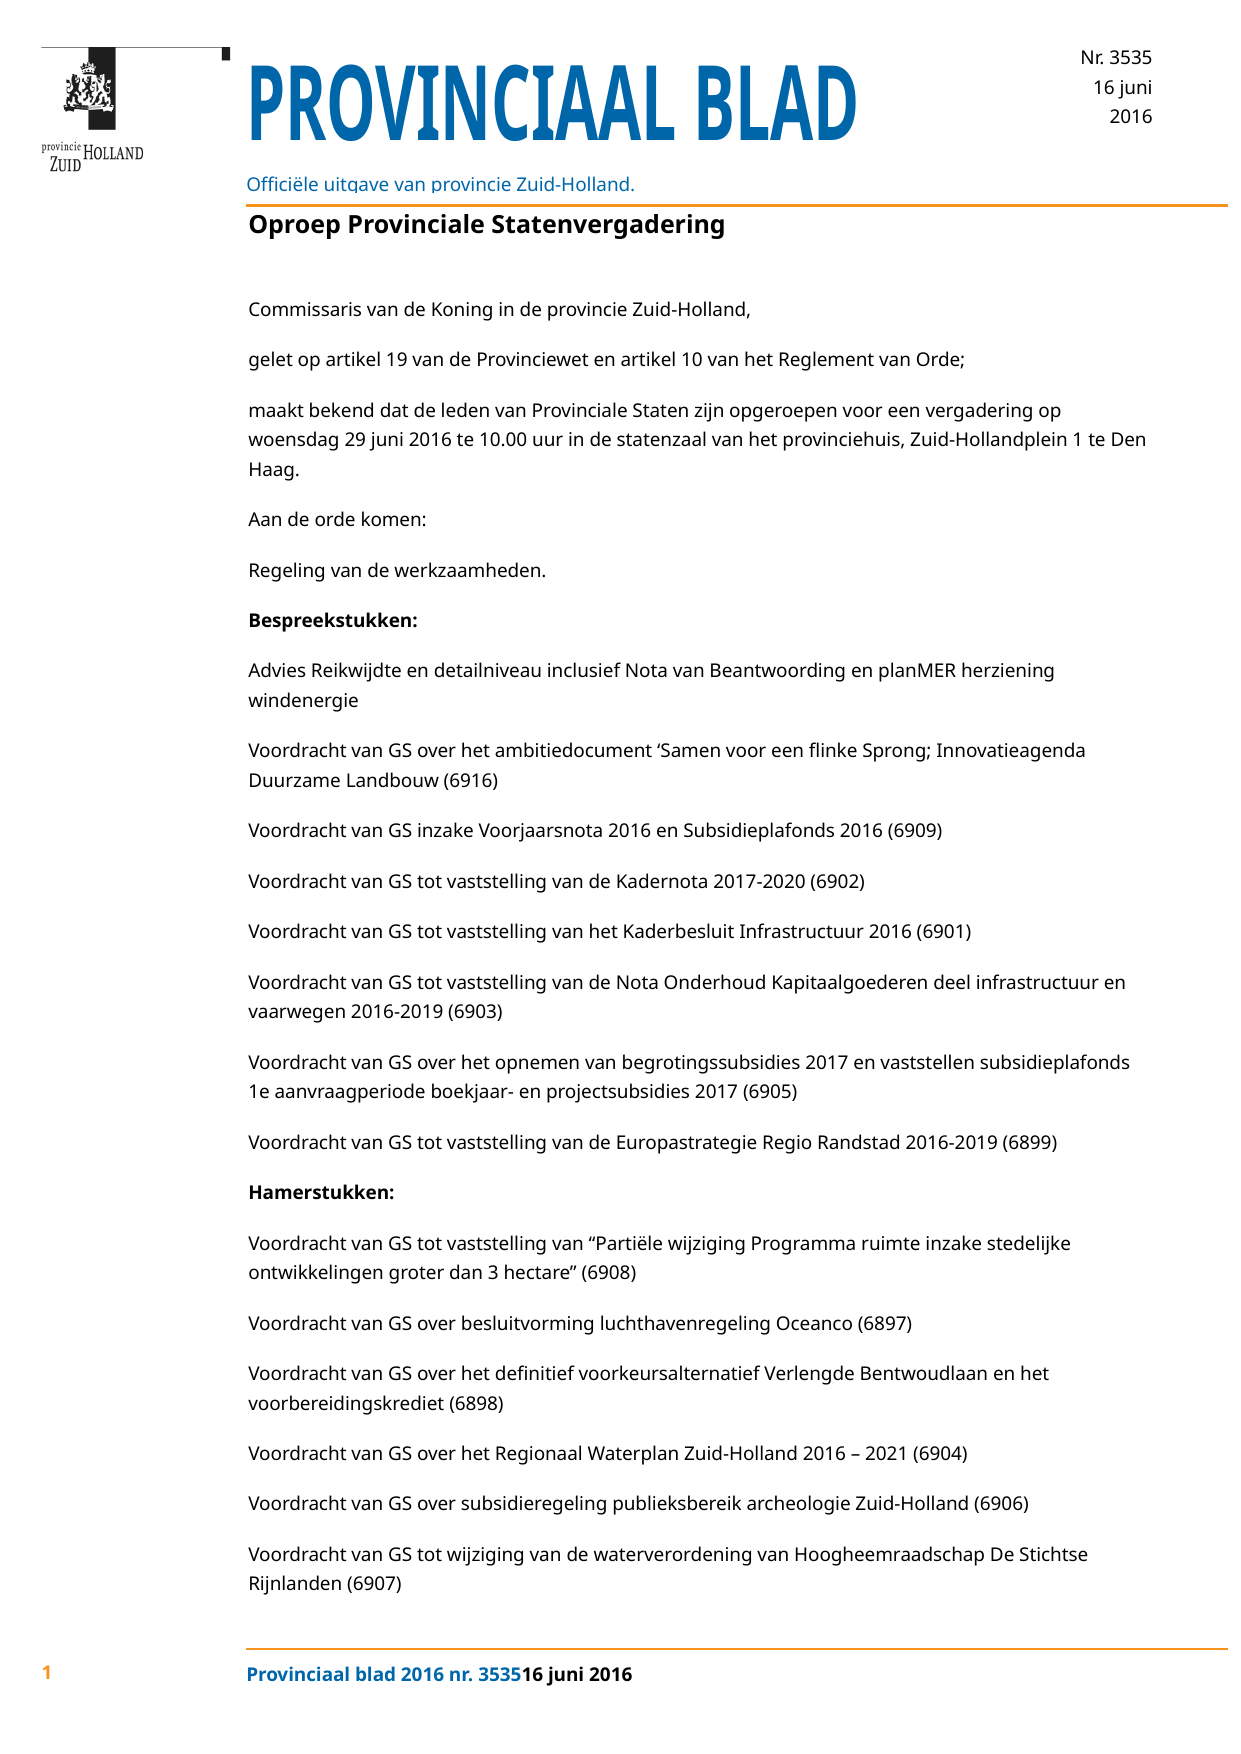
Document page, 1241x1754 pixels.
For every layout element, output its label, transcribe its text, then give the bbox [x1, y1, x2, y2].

text Advies Reikwijdte en detailniveau inclusief Nota van Beantwoording en planMER herziening windenergie [248, 658, 1152, 713]
text Voordracht van GS over subsidieregeling publieksbereik archeologie Zuid-Holland (6906) [248, 1491, 1152, 1516]
text Voordracht van GS over het ambitiedocument ‘Samen voor een flinke Sprong; Innovatieagenda Duurzame Landbouw (6916) [248, 738, 1152, 793]
text Voordracht van GS over het Regionaal Waterplan Zuid-Holland 2016 – 2021 (6904) [248, 1440, 1152, 1466]
text Commissaris van de Koning in de provincie Zuid-Holland, [248, 296, 1152, 322]
picture [41, 47, 231, 172]
text Oproep Provinciale Statenvergadering [248, 207, 1152, 241]
text Voordracht van GS tot vaststelling van het Kaderbesluit Infrastructuur 2016 (6901) [248, 918, 1152, 944]
text Voordracht van GS tot vaststelling van de Europastrategie Regio Randstad 2016-2019 (6899) [248, 1129, 1152, 1155]
text Bespreekstukken: [248, 607, 1152, 633]
text Voordracht van GS tot vaststelling van de Kadernota 2017-2020 (6902) [248, 868, 1152, 894]
text Voordracht van GS over het opnemen van begrotingssubsidies 2017 en vaststellen subsidieplafonds 1e aanvraagperiode boekjaar- en projectsubsidies 2017 (6905) [248, 1049, 1152, 1104]
text Voordracht van GS tot wijziging van de waterverordening van Hoogheemraadschap De Stichtse Rijnlanden (6907) [248, 1541, 1152, 1596]
text Voordracht van GS tot vaststelling van “Partiële wijziging Programma ruimte inzake stedelijke ontwikkelingen groter dan 3 hectare” (6908) [248, 1230, 1152, 1285]
text Hamerstukken: [248, 1179, 1152, 1205]
text Voordracht van GS over besluitvorming luchthavenregeling Oceanco (6897) [248, 1310, 1152, 1336]
text Voordracht van GS tot vaststelling van de Nota Onderhoud Kapitaalgoederen deel infrastructuur en vaarwegen 2016-2019 (6903) [248, 969, 1152, 1024]
text gelet op artikel 19 van de Provinciewet en artikel 10 van het Reglement van Orde; [248, 346, 1152, 372]
text maakt bekend dat de leden van Provinciale Staten zijn opgeroepen voor een vergadering op woensdag 29 juni 2016 te 10.00 uur in de statenzaal van het provinciehuis, Zuid-Hollandplein 1 te Den Haag. [248, 397, 1152, 482]
text Aan de orde komen: [248, 506, 1152, 532]
text Voordracht van GS inzake Voorjaarsnota 2016 en Subsidieplafonds 2016 (6909) [248, 818, 1152, 843]
text Regeling van de werkzaamheden. [248, 557, 1152, 583]
text Voordracht van GS over het definitief voorkeursalternatief Verlengde Bentwoudlaan en het voorbereidingskrediet (6898) [248, 1360, 1152, 1416]
